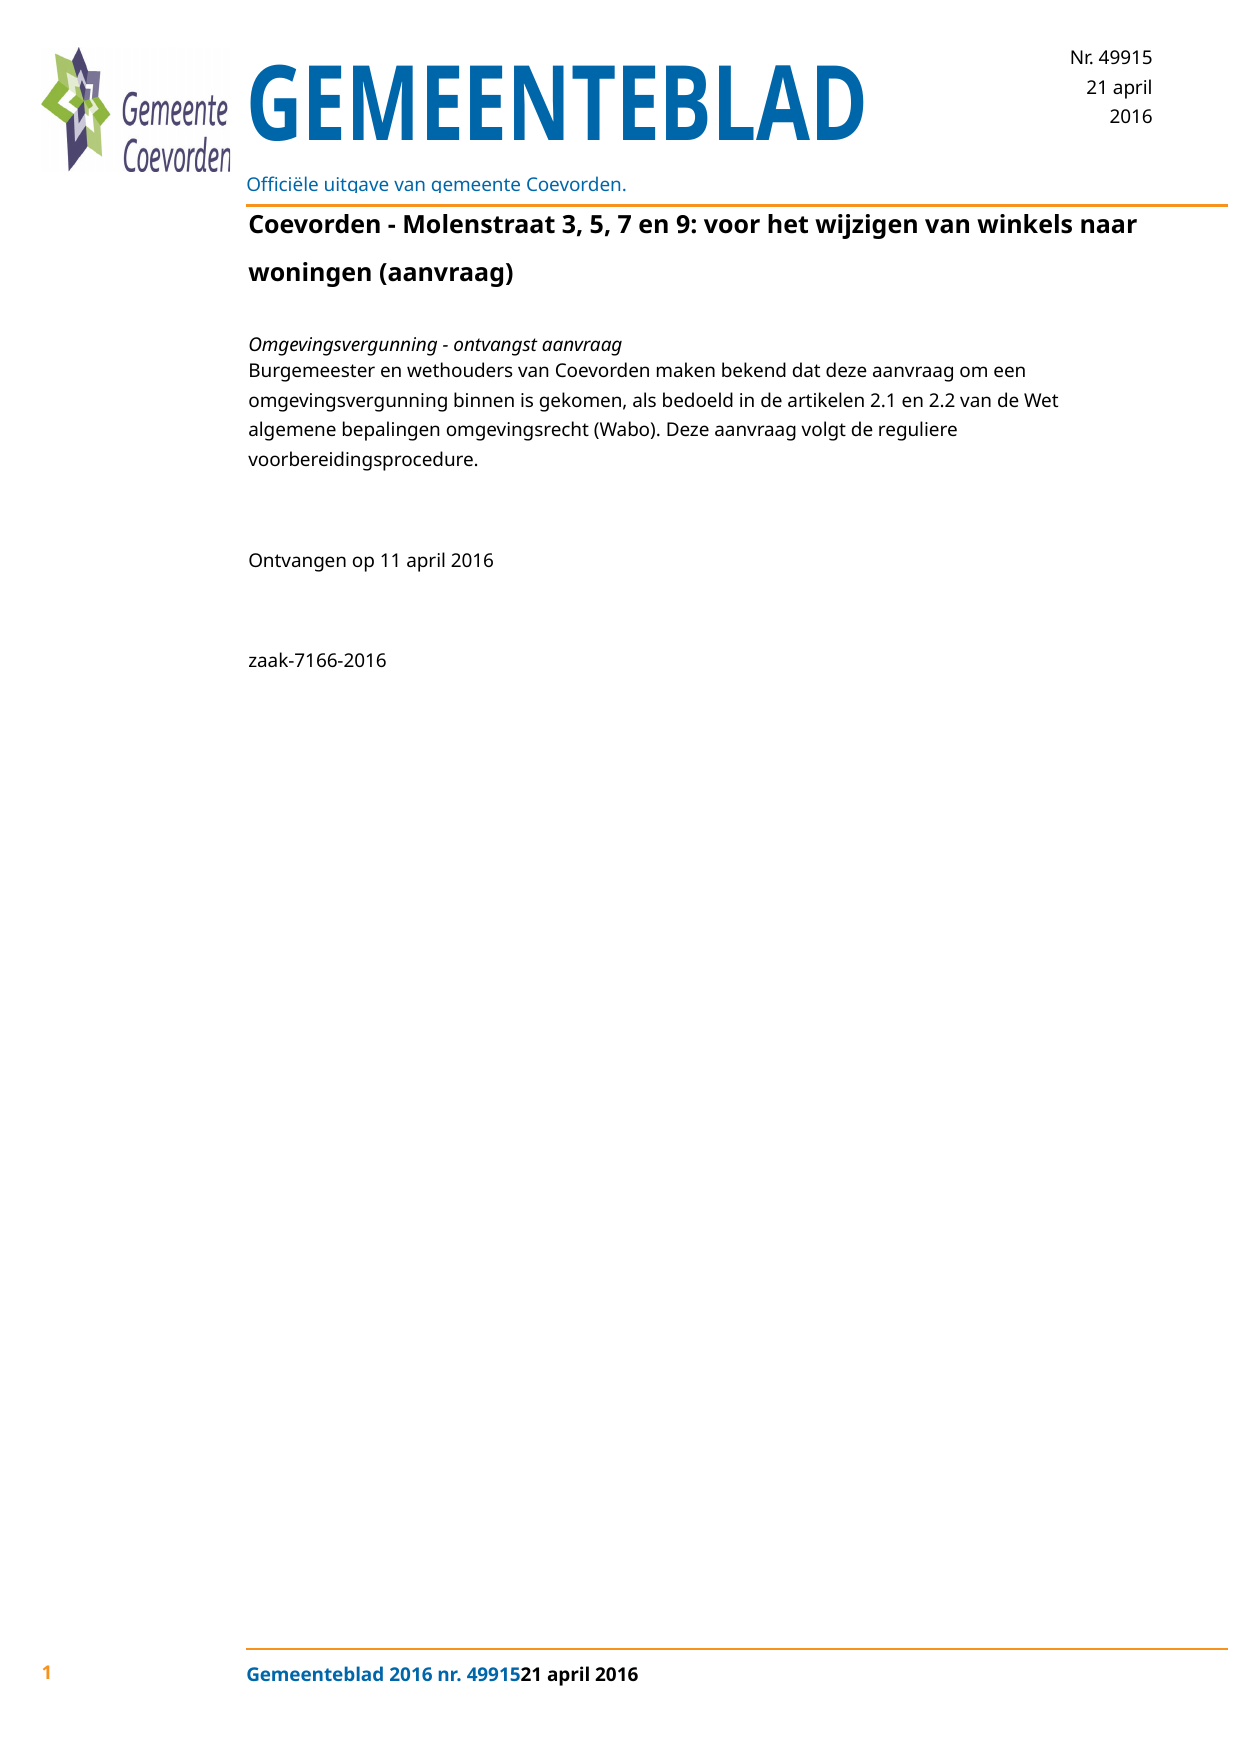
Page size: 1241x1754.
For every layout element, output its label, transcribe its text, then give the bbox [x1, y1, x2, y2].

text Coevorden - Molenstraat 3, 5, 7 en 9: voor het wijzigen van winkels naar woningen (aanvraag) [248, 207, 1152, 288]
text zaak-7166-2016 [248, 648, 1152, 673]
text Omgevingsvergunning - ontvangst aanvraag [248, 331, 1152, 357]
text Ontvangen op 11 april 2016 [248, 547, 1152, 572]
text Burgemeester en wethouders van Coevorden maken bekend dat deze aanvraag om een omgevingsvergunning binnen is gekomen, als bedoeld in de artikelen 2.1 en 2.2 van de Wet algemene bepalingen omgevingsrecht (Wabo). Deze aanvraag volgt de reguliere voorbereidingsprocedure. [248, 357, 1152, 472]
picture [41, 47, 231, 172]
